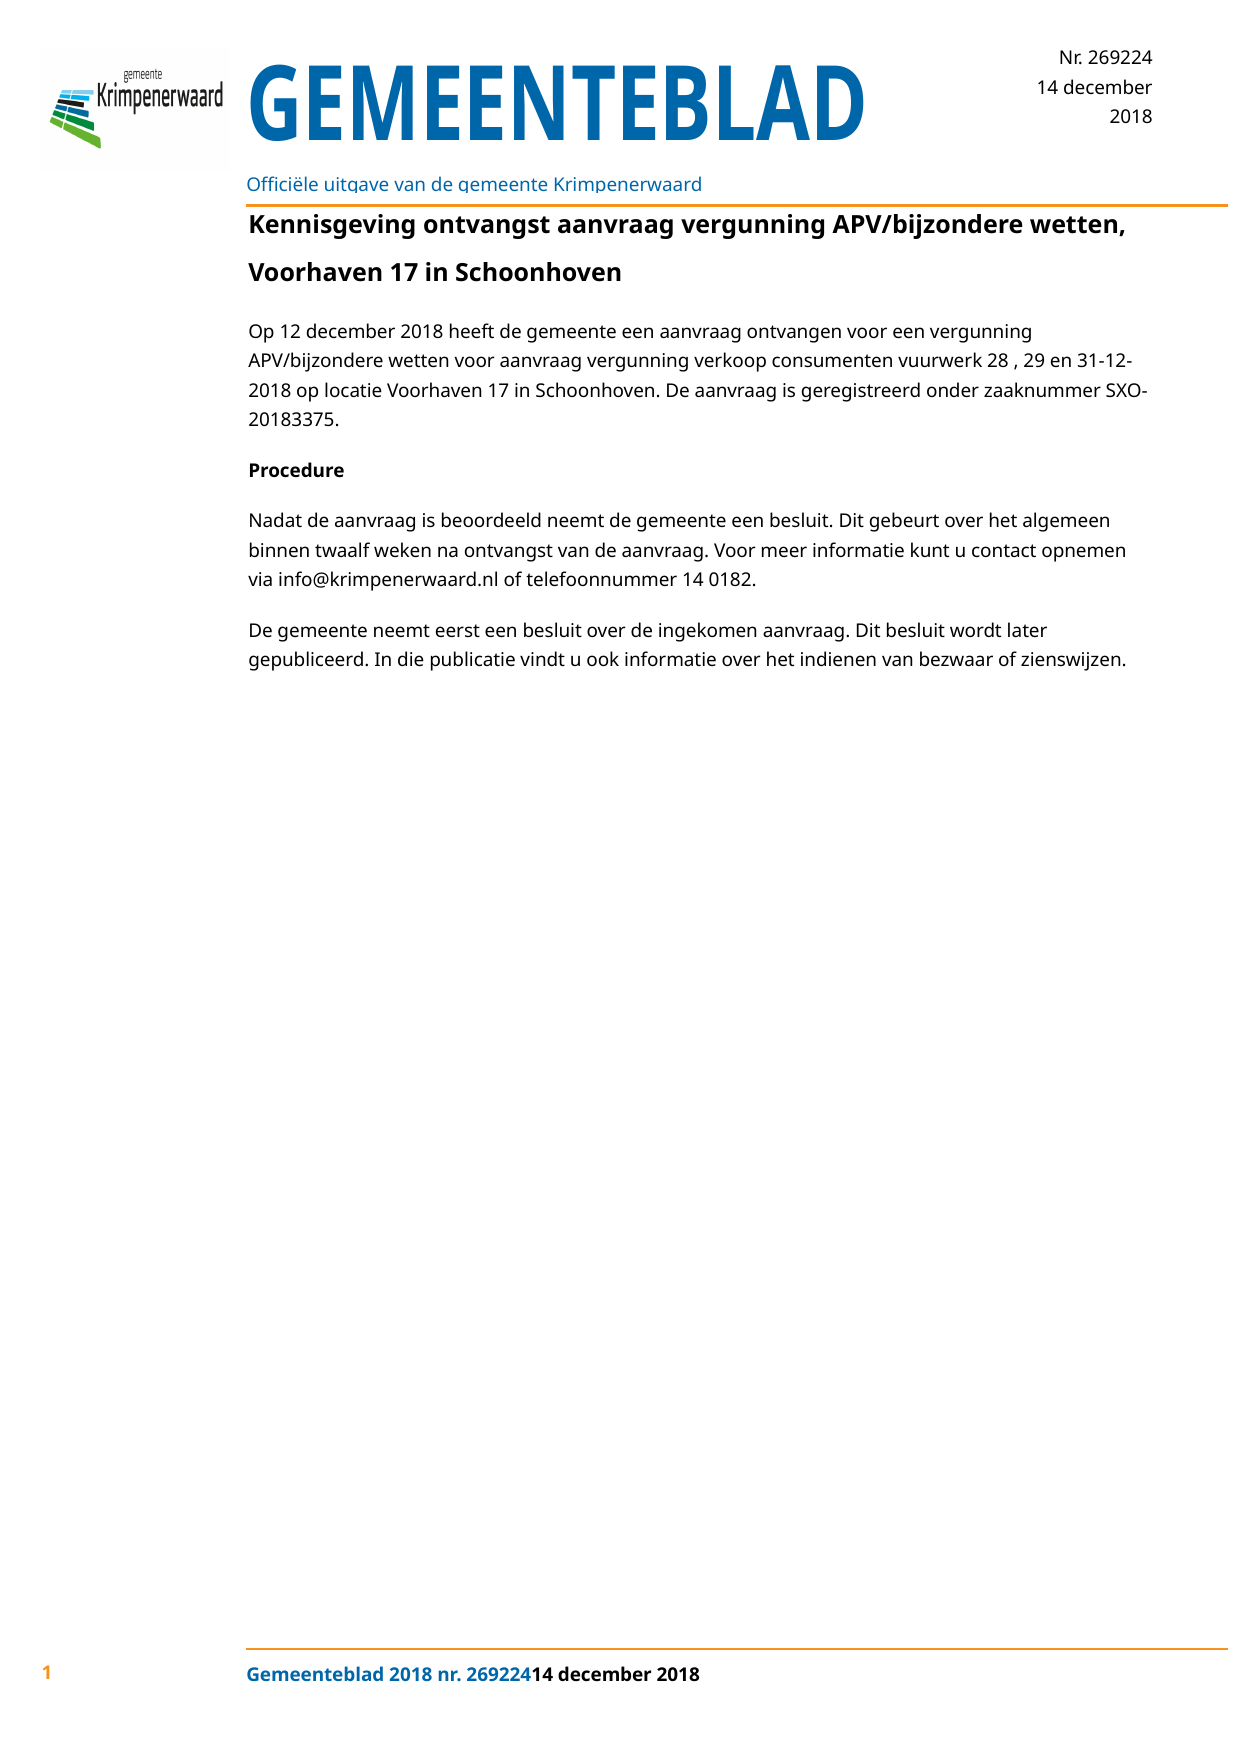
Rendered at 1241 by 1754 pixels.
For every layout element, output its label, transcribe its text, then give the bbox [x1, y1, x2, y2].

text Nadat de aanvraag is beoordeeld neemt de gemeente een besluit. Dit gebeurt over het algemeen binnen twaalf weken na ontvangst van de aanvraag. Voor meer informatie kunt u contact opnemen via info@krimpenerwaard.nl of telefoonnummer 14 0182. [248, 507, 1152, 592]
text Kennisgeving ontvangst aanvraag vergunning APV/bijzondere wetten, Voorhaven 17 in Schoonhoven [248, 207, 1152, 288]
text Op 12 december 2018 heeft de gemeente een aanvraag ontvangen voor een vergunning APV/bijzondere wetten voor aanvraag vergunning verkoop consumenten vuurwerk 28 , 29 en 31-12-2018 op locatie Voorhaven 17 in Schoonhoven. De aanvraag is geregistreerd onder zaaknummer SXO-20183375. [248, 318, 1152, 432]
text Procedure [248, 457, 1152, 483]
picture [41, 47, 231, 172]
text De gemeente neemt eerst een besluit over de ingekomen aanvraag. Dit besluit wordt later gepubliceerd. In die publicatie vindt u ook informatie over het indienen van bezwaar of zienswijzen. [248, 617, 1152, 672]
